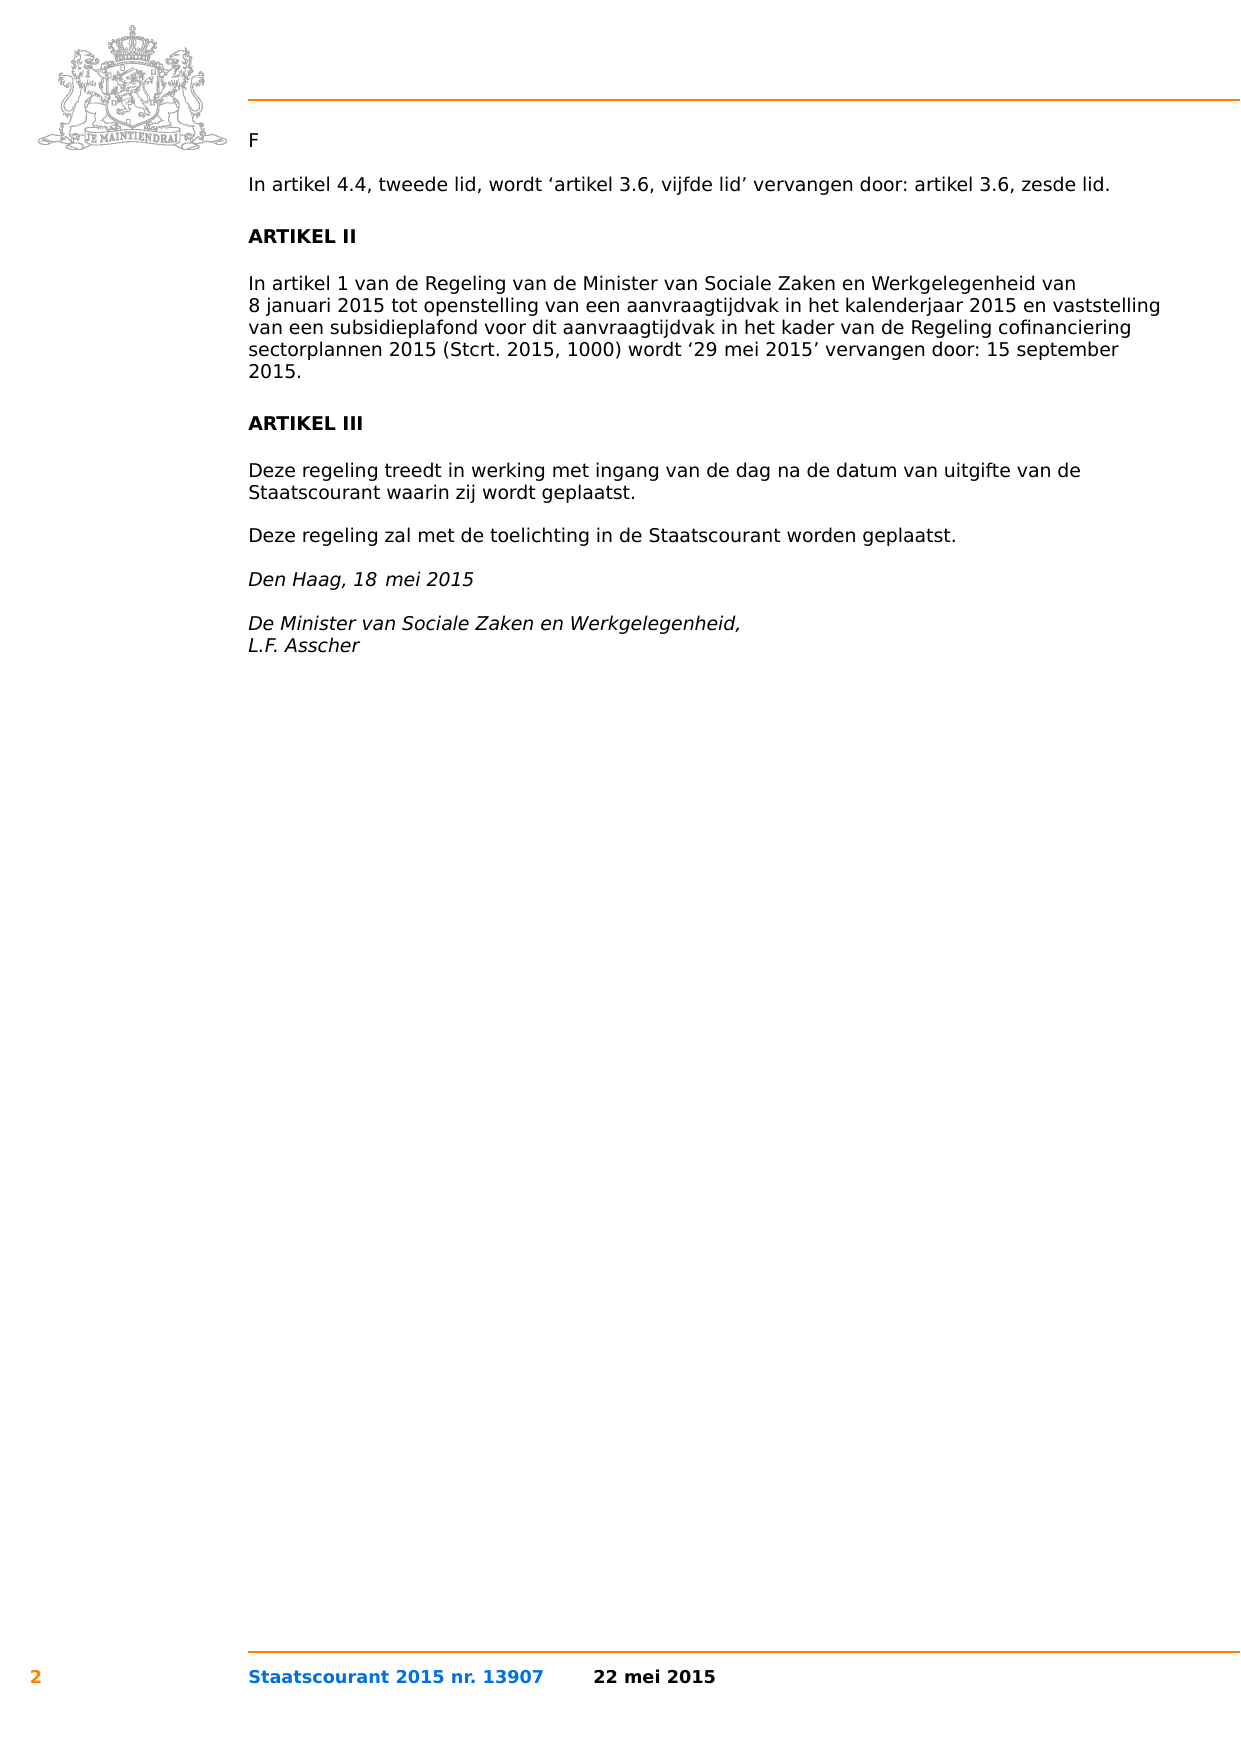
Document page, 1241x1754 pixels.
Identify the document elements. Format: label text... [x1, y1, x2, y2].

text Den Haag, 18 mei 2015 [248, 569, 1163, 591]
text De Minister van Sociale Zaken en Werkgelegenheid, L.F. Asscher [248, 613, 1163, 657]
subtitle ARTIKEL II [248, 226, 1163, 248]
text Deze regeling treedt in werking met ingang van de dag na de datum van uitgifte van de Staatscourant waarin zij wordt geplaatst. [248, 459, 1163, 503]
text Deze regeling zal met de toelichting in de Staatscourant worden geplaatst. [248, 525, 1163, 547]
text In artikel 4.4, tweede lid, wordt ‘artikel 3.6, vijfde lid’ vervangen door: artikel 3.6, zesde lid. [248, 174, 1163, 196]
text F [248, 130, 1163, 152]
picture [38, 25, 227, 150]
text In artikel 1 van de Regeling van de Minister van Sociale Zaken en Werkgelegenheid van 8 januari 2015 tot openstelling van een aanvraagtijdvak in het kalenderjaar 2015 en vaststelling van een subsidieplafond voor dit aanvraagtijdvak in het kader van de Regeling cofinanciering sectorplannen 2015 (Stcrt. 2015, 1000) wordt ‘29 mei 2015’ vervangen door: 15 september 2015. [248, 273, 1163, 383]
subtitle ARTIKEL III [248, 413, 1163, 434]
